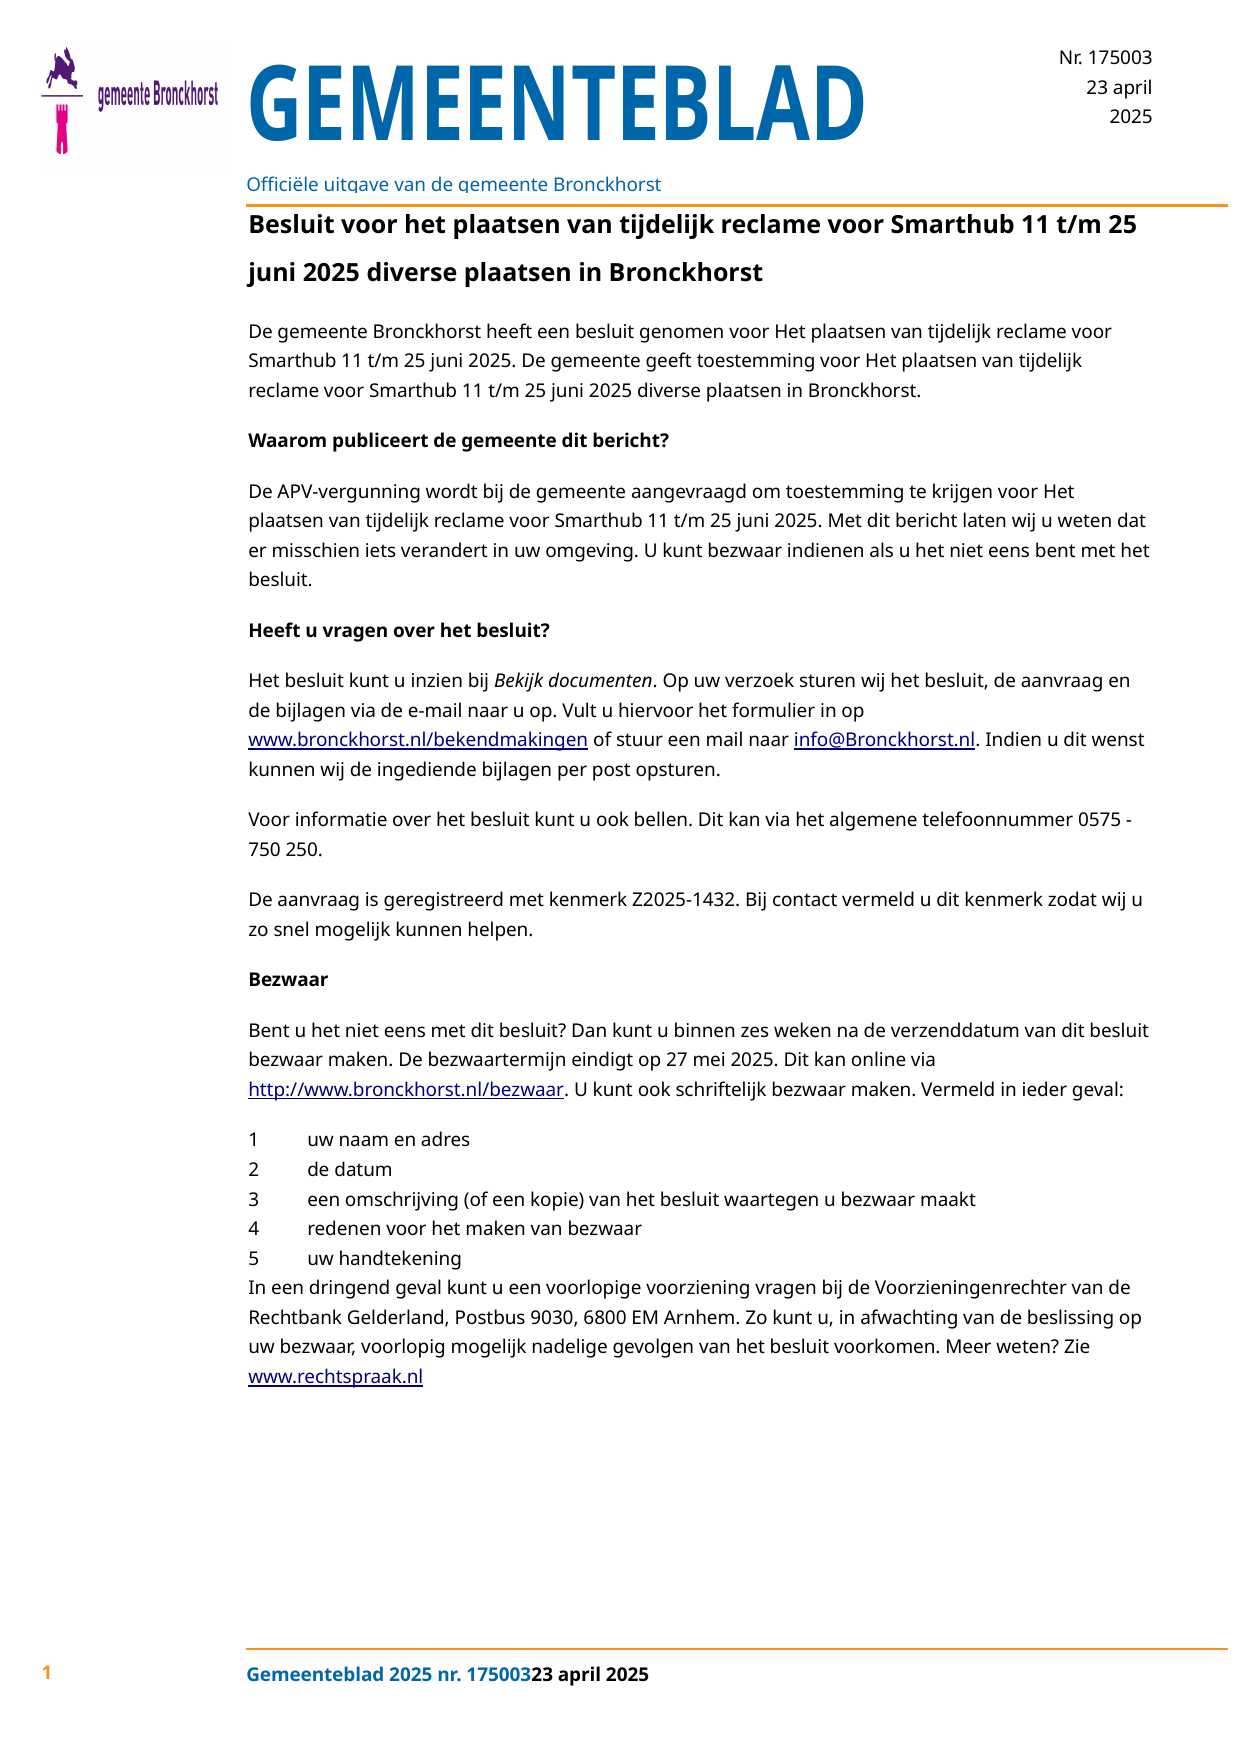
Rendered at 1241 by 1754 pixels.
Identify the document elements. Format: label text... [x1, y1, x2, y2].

list redenen voor het maken van bezwaar [248, 1215, 1152, 1241]
text De aanvraag is geregistreerd met kenmerk Z2025-1432. Bij contact vermeld u dit kenmerk zodat wij u zo snel mogelijk kunnen helpen. [248, 887, 1152, 942]
picture [41, 47, 231, 172]
list een omschrijving (of een kopie) van het besluit waartegen u bezwaar maakt [248, 1186, 1152, 1212]
text Voor informatie over het besluit kunt u ook bellen. Dit kan via het algemene telefoonnummer 0575 - 750 250. [248, 807, 1152, 862]
text Bent u het niet eens met dit besluit? Dan kunt u binnen zes weken na de verzenddatum van dit besluit bezwaar maken. De bezwaartermijn eindigt op 27 mei 2025. Dit kan online via http://www.bronckhorst.nl/bezwaar. U kunt ook schriftelijk bezwaar maken. Vermeld in ieder geval: [248, 1017, 1152, 1102]
text Waarom publiceert de gemeente dit bericht? [248, 427, 1152, 453]
text Heeft u vragen over het besluit? [248, 617, 1152, 643]
list uw handtekening [248, 1245, 1152, 1271]
text Besluit voor het plaatsen van tijdelijk reclame voor Smarthub 11 t/m 25 juni 2025 diverse plaatsen in Bronckhorst [248, 207, 1152, 288]
text De APV-vergunning wordt bij de gemeente aangevraagd om toestemming te krijgen voor Het plaatsen van tijdelijk reclame voor Smarthub 11 t/m 25 juni 2025. Met dit bericht laten wij u weten dat er misschien iets verandert in uw omgeving. U kunt bezwaar indienen als u het niet eens bent met het besluit. [248, 478, 1152, 592]
text In een dringend geval kunt u een voorlopige voorziening vragen bij de Voorzieningenrechter van de Rechtbank Gelderland, Postbus 9030, 6800 EM Arnhem. Zo kunt u, in afwachting van de beslissing op uw bezwaar, voorlopig mogelijk nadelige gevolgen van het besluit voorkomen. Meer weten? Zie www.rechtspraak.nl [248, 1274, 1152, 1389]
text Bezwaar [248, 967, 1152, 992]
list uw naam en adres [248, 1127, 1152, 1152]
text Het besluit kunt u inzien bij Bekijk documenten. Op uw verzoek sturen wij het besluit, de aanvraag en de bijlagen via de e-mail naar u op. Vult u hiervoor het formulier in op www.bronckhorst.nl/bekendmakingen of stuur een mail naar info@Bronckhorst.nl. Indien u dit wenst kunnen wij de ingediende bijlagen per post opsturen. [248, 667, 1152, 782]
list de datum [248, 1156, 1152, 1182]
text De gemeente Bronckhorst heeft een besluit genomen voor Het plaatsen van tijdelijk reclame voor Smarthub 11 t/m 25 juni 2025. De gemeente geeft toestemming voor Het plaatsen van tijdelijk reclame voor Smarthub 11 t/m 25 juni 2025 diverse plaatsen in Bronckhorst. [248, 318, 1152, 403]
